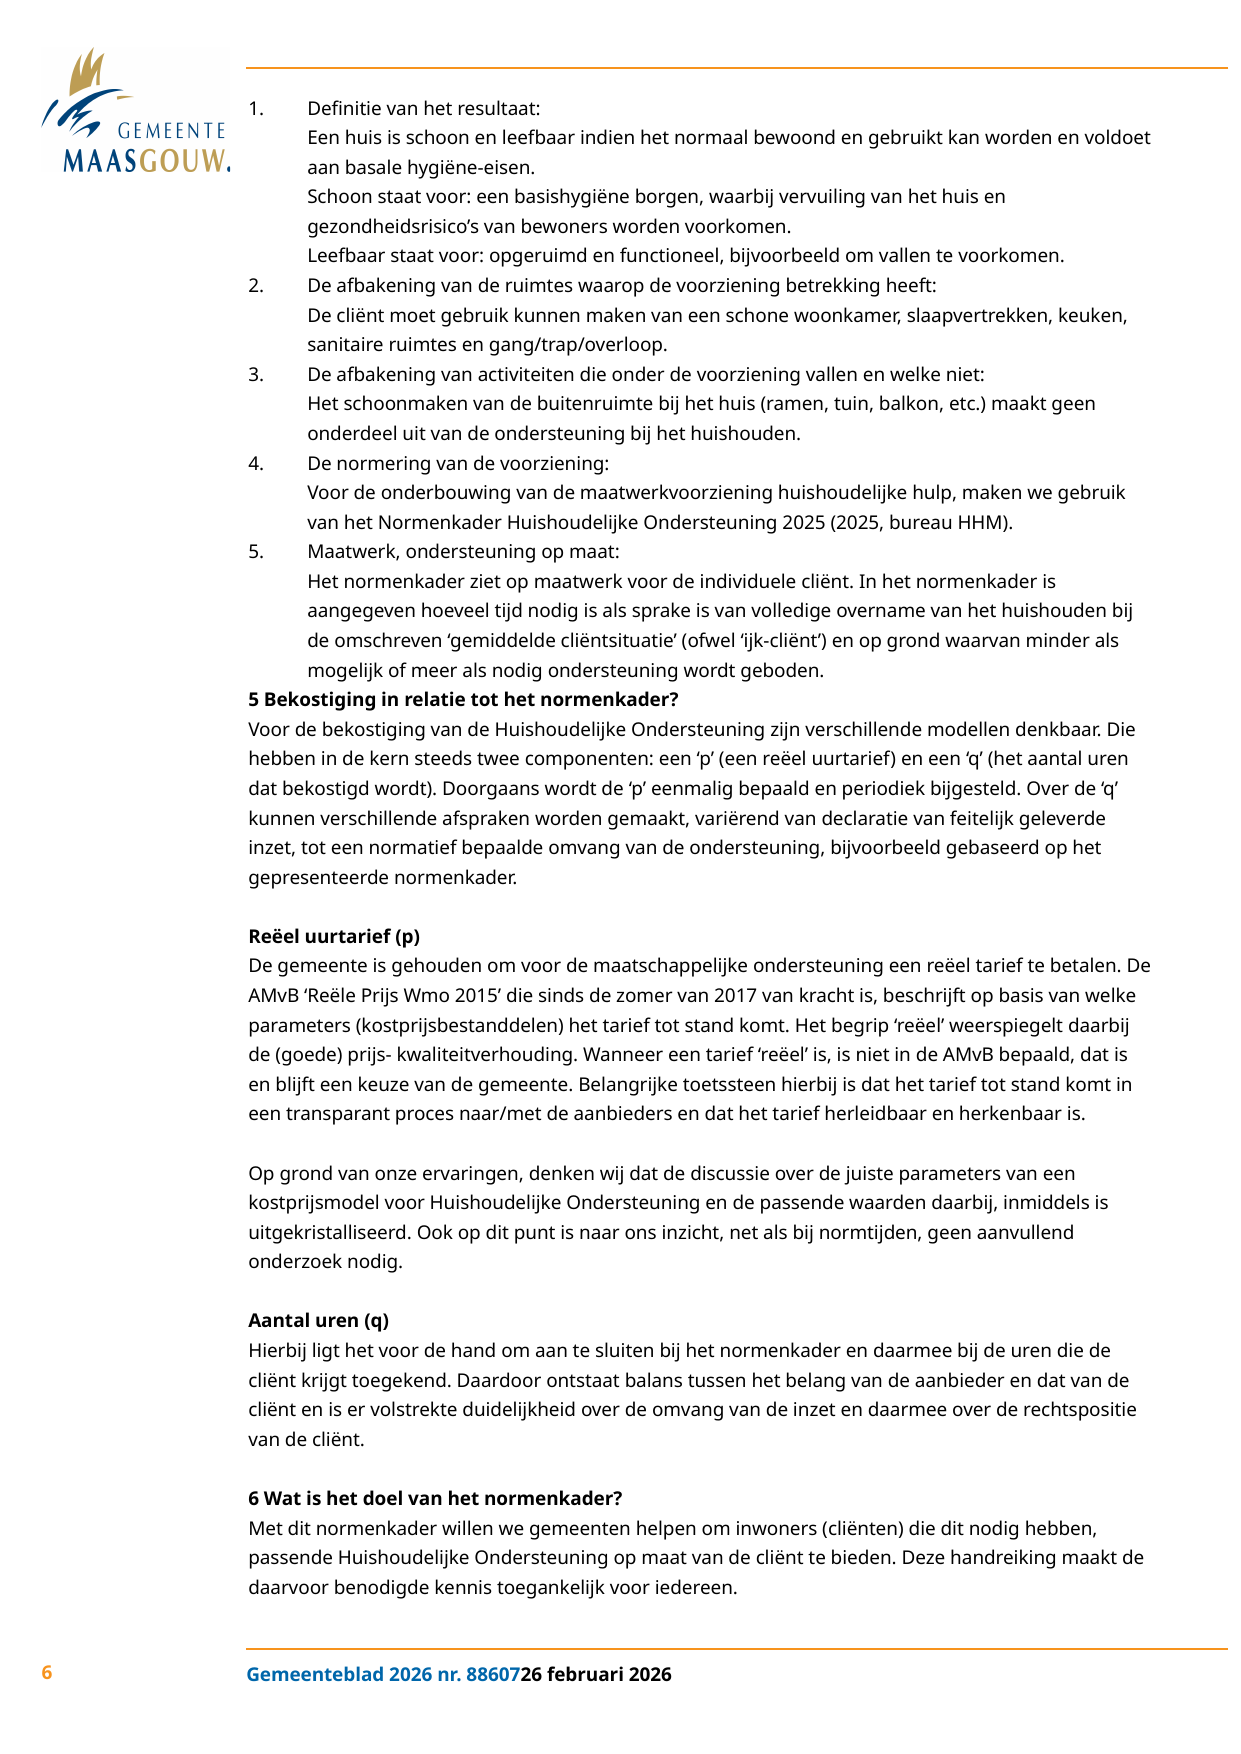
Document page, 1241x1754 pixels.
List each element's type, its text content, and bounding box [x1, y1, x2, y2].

text 6 Wat is het doel van het normenkader? [248, 1485, 1152, 1511]
list Schoon staat voor: een basishygiëne borgen, waarbij vervuiling van het huis en gezondheidsrisico’s van bewoners worden voorkomen. [248, 183, 1152, 239]
text Aantal uren (q) [248, 1308, 1152, 1333]
list Voor de onderbouwing van de maatwerkvoorziening huishoudelijke hulp, maken we gebruik van het Normenkader Huishoudelijke Ondersteuning 2025 (2025, bureau HHM). [248, 479, 1152, 535]
list De afbakening van activiteiten die onder de voorziening vallen en welke niet: [248, 361, 1152, 387]
text Voor de bekostiging van de Huishoudelijke Ondersteuning zijn verschillende modellen denkbaar. Die hebben in de kern steeds twee componenten: een ‘p’ (een reëel uurtarief) en een ‘q’ (het aantal uren dat bekostigd wordt). Doorgaans wordt de ‘p’ eenmalig bepaald en periodiek bijgesteld. Over de ‘q’ kunnen verschillende afspraken worden gemaakt, variërend van declaratie van feitelijk geleverde inzet, tot een normatief bepaalde omvang van de ondersteuning, bijvoorbeeld gebaseerd op het gepresenteerde normenkader. [248, 716, 1152, 890]
text Met dit normenkader willen we gemeenten helpen om inwoners (cliënten) die dit nodig hebben, passende Huishoudelijke Ondersteuning op maat van de cliënt te bieden. Deze handreiking maakt de daarvoor benodigde kennis toegankelijk voor iedereen. [248, 1515, 1152, 1600]
list De afbakening van de ruimtes waarop de voorziening betrekking heeft: [248, 272, 1152, 298]
text Reëel uurtarief (p) [248, 923, 1152, 949]
list Het normenkader ziet op maatwerk voor de individuele cliënt. In het normenkader is aangegeven hoeveel tijd nodig is als sprake is van volledige overname van het huishouden bij de omschreven ‘gemiddelde cliëntsituatie’ (ofwel ‘ijk-cliënt’) en op grond waarvan minder als mogelijk of meer als nodig ondersteuning wordt geboden. [248, 568, 1152, 683]
list Leefbaar staat voor: opgeruimd en functioneel, bijvoorbeeld om vallen te voorkomen. [248, 243, 1152, 268]
text Op grond van onze ervaringen, denken wij dat de discussie over de juiste parameters van een kostprijsmodel voor Huishoudelijke Ondersteuning en de passende waarden daarbij, inmiddels is uitgekristalliseerd. Ook op dit punt is naar ons inzicht, net als bij normtijden, geen aanvullend onderzoek nodig. [248, 1160, 1152, 1274]
list De normering van de voorziening: [248, 450, 1152, 476]
text De gemeente is gehouden om voor de maatschappelijke ondersteuning een reëel tarief te betalen. De AMvB ‘Reële Prijs Wmo 2015’ die sinds de zomer van 2017 van kracht is, beschrijft op basis van welke parameters (kostprijsbestanddelen) het tarief tot stand komt. Het begrip ‘reëel’ weerspiegelt daarbij de (goede) prijs- kwaliteitverhouding. Wanneer een tarief ‘reëel’ is, is niet in de AMvB bepaald, dat is en blijft een keuze van de gemeente. Belangrijke toetssteen hierbij is dat het tarief tot stand komt in een transparant proces naar/met de aanbieders en dat het tarief herleidbaar en herkenbaar is. [248, 953, 1152, 1126]
list De cliënt moet gebruik kunnen maken van een schone woonkamer, slaapvertrekken, keuken, sanitaire ruimtes en gang/trap/overloop. [248, 302, 1152, 357]
list Het schoonmaken van de buitenruimte bij het huis (ramen, tuin, balkon, etc.) maakt geen onderdeel uit van de ondersteuning bij het huishouden. [248, 391, 1152, 446]
list Definitie van het resultaat: [248, 95, 1152, 121]
text Hierbij ligt het voor de hand om aan te sluiten bij het normenkader en daarmee bij de uren die de cliënt krijgt toegekend. Daardoor ontstaat balans tussen het belang van de aanbieder en dat van de cliënt en is er volstrekte duidelijkheid over de omvang van de inzet en daarmee over de rechtspositie van de cliënt. [248, 1337, 1152, 1452]
list Een huis is schoon en leefbaar indien het normaal bewoond en gebruikt kan worden en voldoet aan basale hygiëne-eisen. [248, 124, 1152, 180]
list Maatwerk, ondersteuning op maat: [248, 538, 1152, 564]
text 5 Bekostiging in relatie tot het normenkader? [248, 686, 1152, 712]
picture [41, 47, 231, 172]
